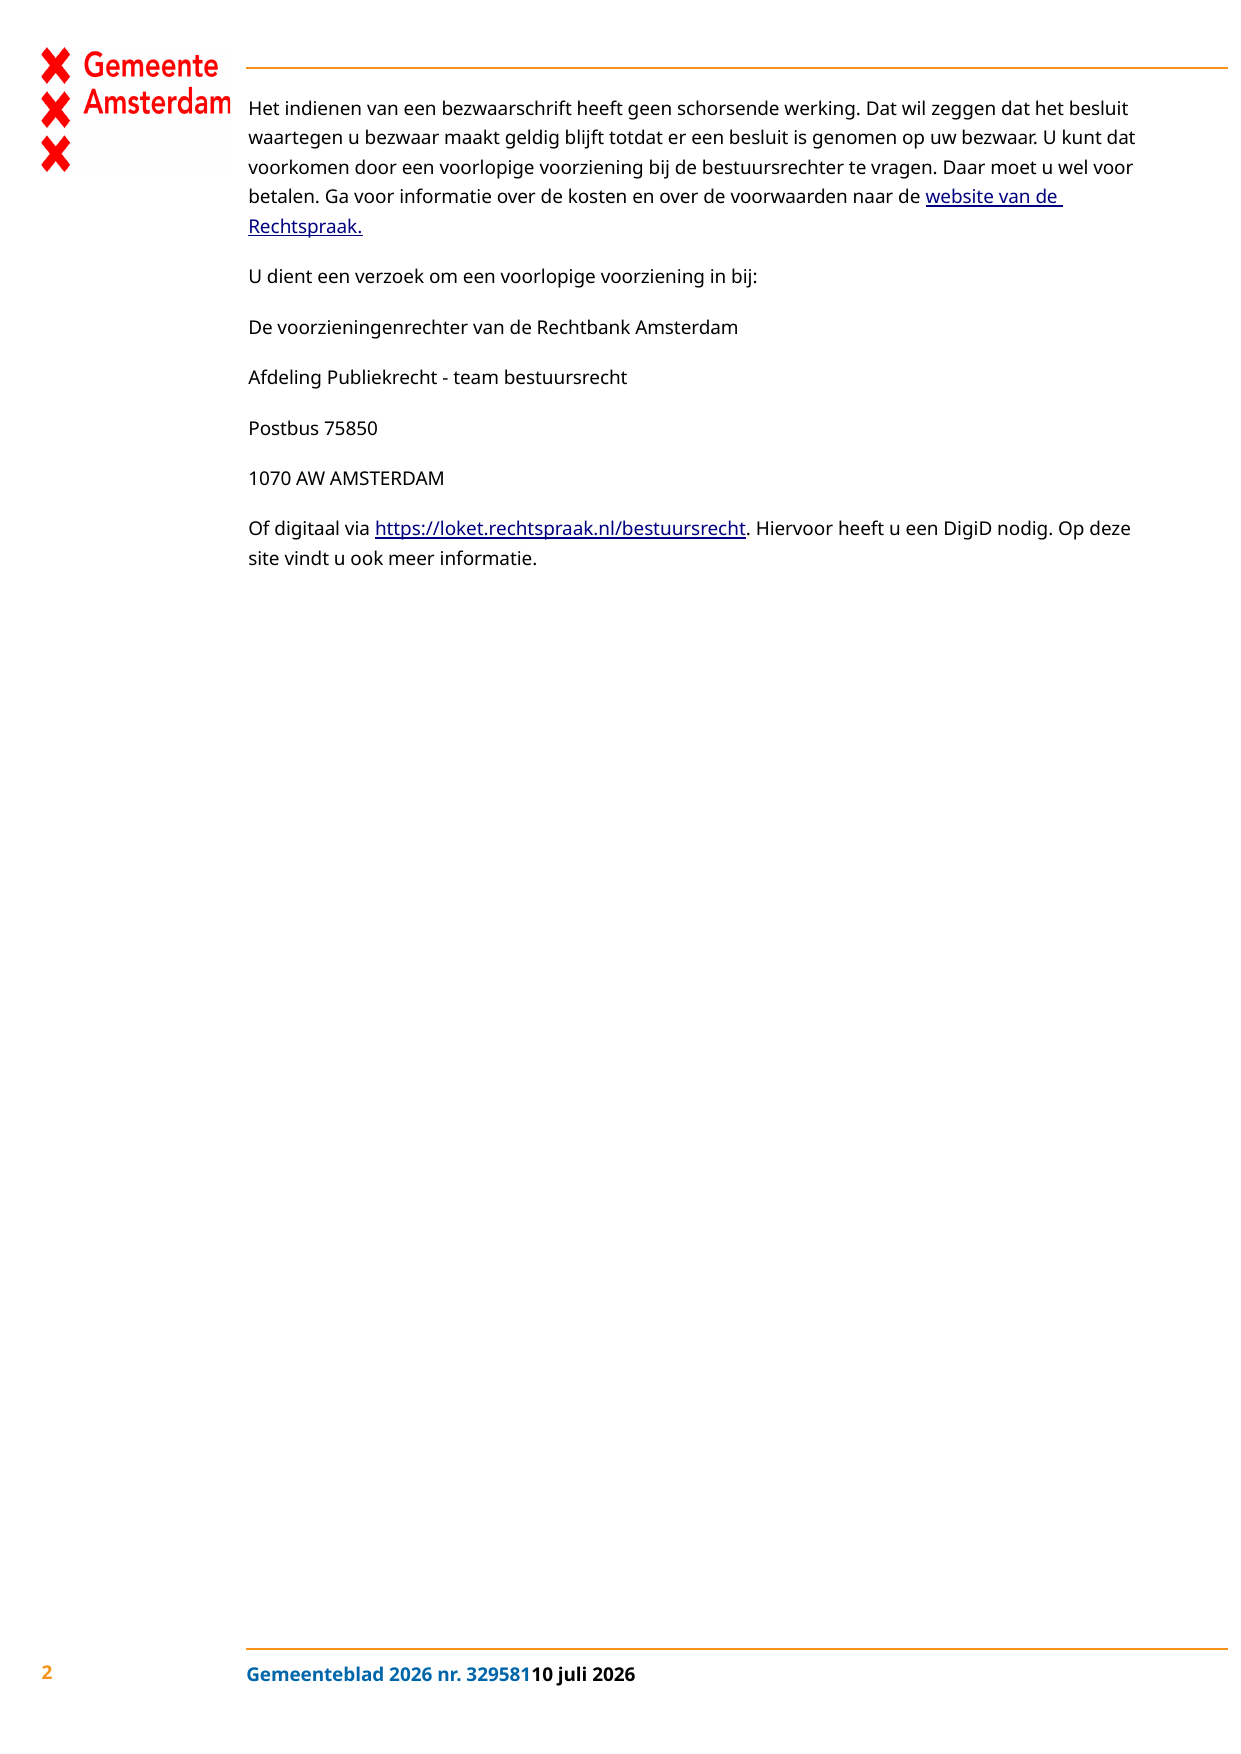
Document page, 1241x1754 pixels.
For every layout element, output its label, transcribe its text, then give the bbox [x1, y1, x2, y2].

text Postbus 75850 [248, 415, 1152, 441]
text 1070 AW AMSTERDAM [248, 465, 1152, 491]
text De voorzieningenrechter van de Rechtbank Amsterdam [248, 314, 1152, 340]
text Afdeling Publiekrecht - team bestuursrecht [248, 364, 1152, 390]
text U dient een verzoek om een voorlopige voorziening in bij: [248, 263, 1152, 289]
text Of digitaal via https://loket.rechtspraak.nl/bestuursrecht. Hiervoor heeft u een DigiD nodig. Op deze site vindt u ook meer informatie. [248, 516, 1152, 571]
picture [41, 47, 231, 172]
text Het indienen van een bezwaarschrift heeft geen schorsende werking. Dat wil zeggen dat het besluit waartegen u bezwaar maakt geldig blijft totdat er een besluit is genomen op uw bezwaar. U kunt dat voorkomen door een voorlopige voorziening bij de bestuursrechter te vragen. Daar moet u wel voor betalen. Ga voor informatie over de kosten en over de voorwaarden naar de website van de Rechtspraak. [248, 95, 1152, 239]
